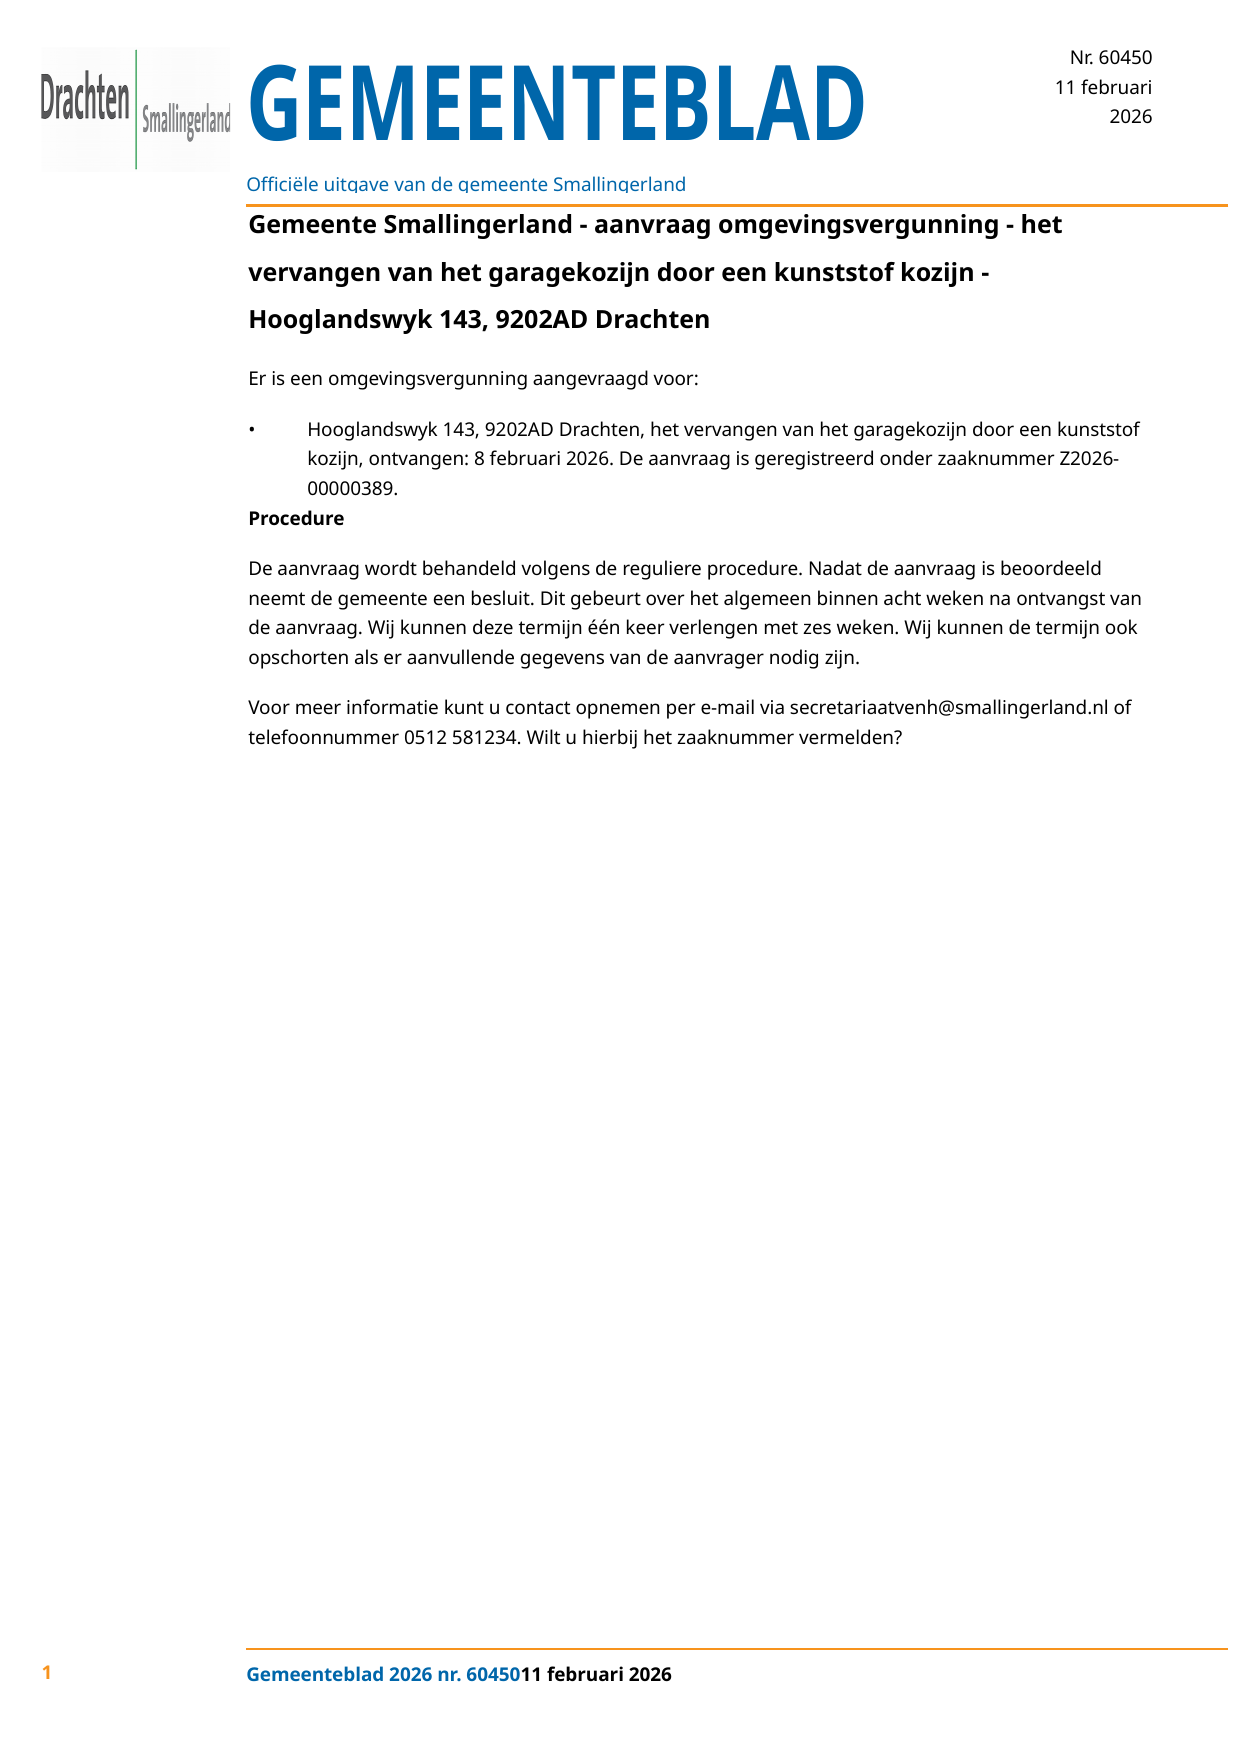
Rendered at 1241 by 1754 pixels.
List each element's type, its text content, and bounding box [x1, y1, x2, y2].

text Gemeente Smallingerland - aanvraag omgevingsvergunning - het vervangen van het garagekozijn door een kunststof kozijn - Hooglandswyk 143, 9202AD Drachten [248, 207, 1152, 336]
text Er is een omgevingsvergunning aangevraagd voor: [248, 366, 1152, 391]
picture [41, 47, 231, 172]
text Voor meer informatie kunt u contact opnemen per e-mail via secretariaatvenh@smallingerland.nl of telefoonnummer 0512 581234. Wilt u hierbij het zaaknummer vermelden? [248, 694, 1152, 749]
text De aanvraag wordt behandeld volgens de reguliere procedure. Nadat de aanvraag is beoordeeld neemt de gemeente een besluit. Dit gebeurt over het algemeen binnen acht weken na ontvangst van de aanvraag. Wij kunnen deze termijn één keer verlengen met zes weken. Wij kunnen de termijn ook opschorten als er aanvullende gegevens van de aanvrager nodig zijn. [248, 555, 1152, 669]
list Hooglandswyk 143, 9202AD Drachten, het vervangen van het garagekozijn door een kunststof kozijn, ontvangen: 8 februari 2026. De aanvraag is geregistreerd onder zaaknummer Z2026-00000389. [248, 416, 1152, 501]
text Procedure [248, 505, 1152, 530]
